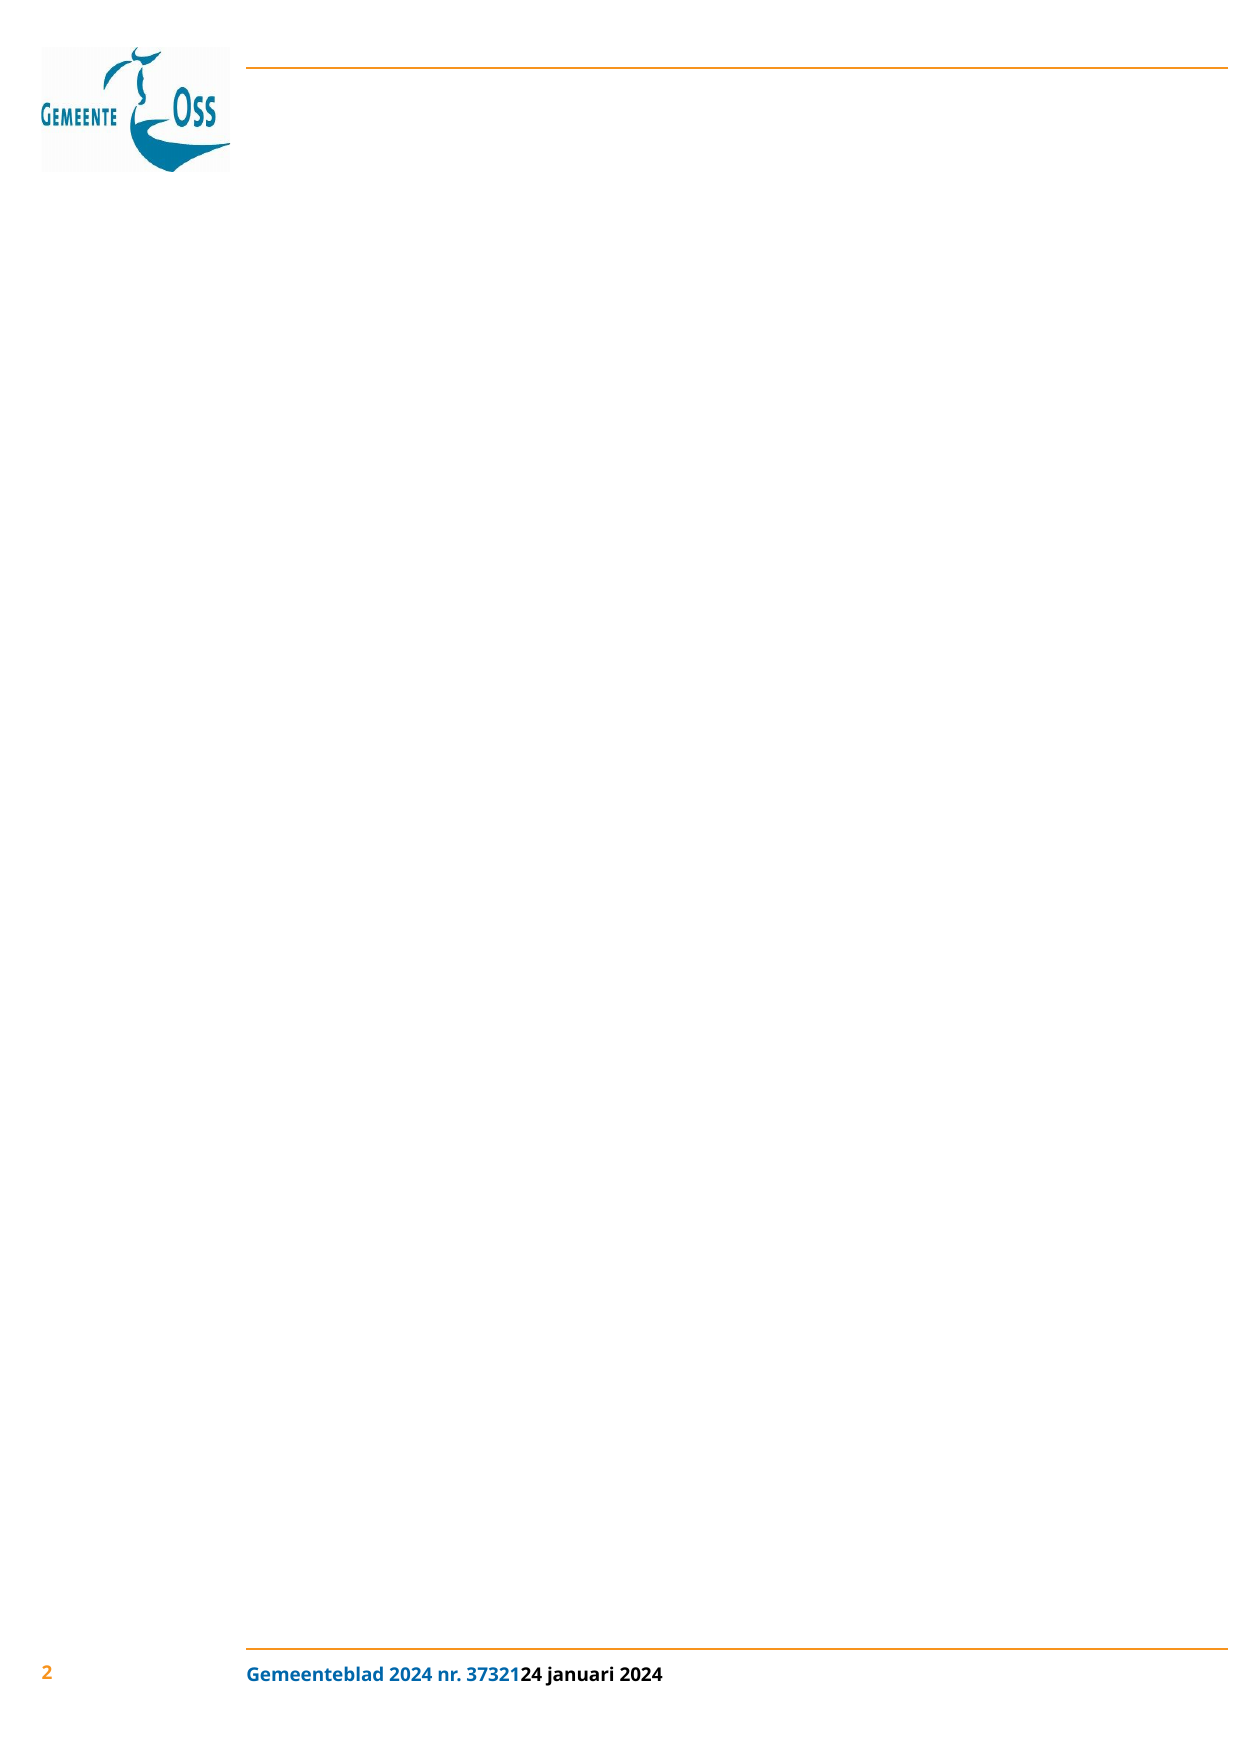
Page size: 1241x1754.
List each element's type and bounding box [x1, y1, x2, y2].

picture [41, 47, 231, 172]
